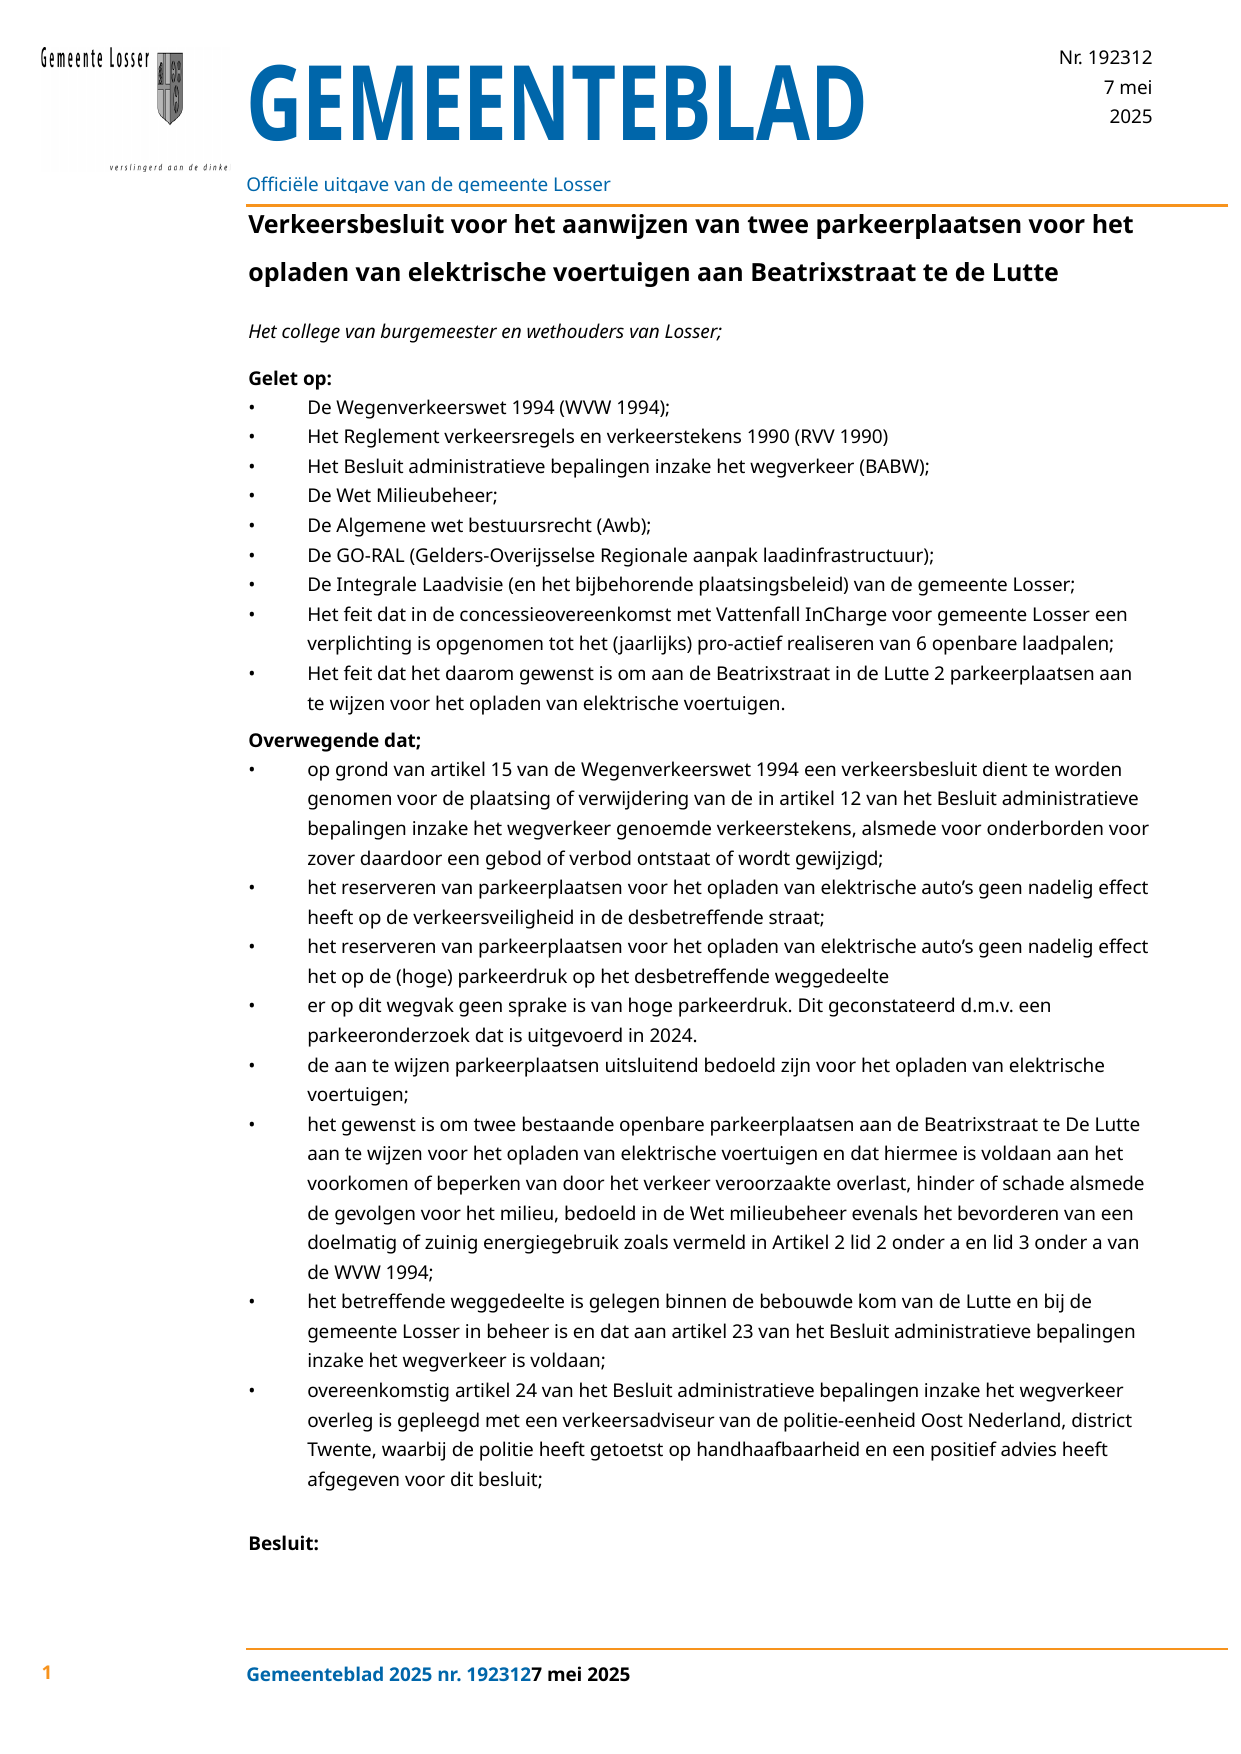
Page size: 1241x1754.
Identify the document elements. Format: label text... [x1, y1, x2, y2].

list het reserveren van parkeerplaatsen voor het opladen van elektrische auto’s geen nadelig effect heeft op de verkeersveiligheid in de desbetreffende straat; [248, 874, 1152, 929]
list de aan te wijzen parkeerplaatsen uitsluitend bedoeld zijn voor het opladen van elektrische voertuigen; [248, 1052, 1152, 1107]
list er op dit wegvak geen sprake is van hoge parkeerdruk. Dit geconstateerd d.m.v. een parkeeronderzoek dat is uitgevoerd in 2024. [248, 993, 1152, 1048]
picture [41, 47, 231, 172]
list De Wegenverkeerswet 1994 (WVW 1994); [248, 394, 1152, 419]
list Het feit dat het daarom gewenst is om aan de Beatrixstraat in de Lutte 2 parkeerplaatsen aan te wijzen voor het opladen van elektrische voertuigen. [248, 660, 1152, 715]
list Het feit dat in de concessieovereenkomst met Vattenfall InCharge voor gemeente Losser een verplichting is opgenomen tot het (jaarlijks) pro-actief realiseren van 6 openbare laadpalen; [248, 601, 1152, 656]
text Verkeersbesluit voor het aanwijzen van twee parkeerplaatsen voor het opladen van elektrische voertuigen aan Beatrixstraat te de Lutte [248, 207, 1152, 288]
list De Wet Milieubeheer; [248, 483, 1152, 508]
list De Integrale Laadvisie (en het bijbehorende plaatsingsbeleid) van de gemeente Losser; [248, 571, 1152, 597]
list op grond van artikel 15 van de Wegenverkeerswet 1994 een verkeersbesluit dient te worden genomen voor de plaatsing of verwijdering van de in artikel 12 van het Besluit administratieve bepalingen inzake het wegverkeer genoemde verkeerstekens, alsmede voor onderborden voor zover daardoor een gebod of verbod ontstaat of wordt gewijzigd; [248, 756, 1152, 870]
text Besluit: [248, 1530, 1152, 1556]
list De Algemene wet bestuursrecht (Awb); [248, 512, 1152, 538]
list Het Besluit administratieve bepalingen inzake het wegverkeer (BABW); [248, 453, 1152, 479]
list het reserveren van parkeerplaatsen voor het opladen van elektrische auto’s geen nadelig effect het op de (hoge) parkeerdruk op het desbetreffende weggedeelte [248, 933, 1152, 989]
list Het Reglement verkeersregels en verkeerstekens 1990 (RVV 1990) [248, 423, 1152, 449]
text Het college van burgemeester en wethouders van Losser; [248, 318, 1152, 344]
text Overwegende dat; [248, 728, 1152, 753]
list het betreffende weggedeelte is gelegen binnen de bebouwde kom van de Lutte en bij de gemeente Losser in beheer is en dat aan artikel 23 van het Besluit administratieve bepalingen inzake het wegverkeer is voldaan; [248, 1288, 1152, 1373]
list overeenkomstig artikel 24 van het Besluit administratieve bepalingen inzake het wegverkeer overleg is gepleegd met een verkeersadviseur van de politie-eenheid Oost Nederland, district Twente, waarbij de politie heeft getoetst op handhaafbaarheid en een positief advies heeft afgegeven voor dit besluit; [248, 1377, 1152, 1492]
list De GO-RAL (Gelders-Overijsselse Regionale aanpak laadinfrastructuur); [248, 542, 1152, 567]
text Gelet op: [248, 366, 1152, 391]
list het gewenst is om twee bestaande openbare parkeerplaatsen aan de Beatrixstraat te De Lutte aan te wijzen voor het opladen van elektrische voertuigen en dat hiermee is voldaan aan het voorkomen of beperken van door het verkeer veroorzaakte overlast, hinder of schade alsmede de gevolgen voor het milieu, bedoeld in de Wet milieubeheer evenals het bevorderen van een doelmatig of zuinig energiegebruik zoals vermeld in Artikel 2 lid 2 onder a en lid 3 onder a van de WVW 1994; [248, 1111, 1152, 1284]
